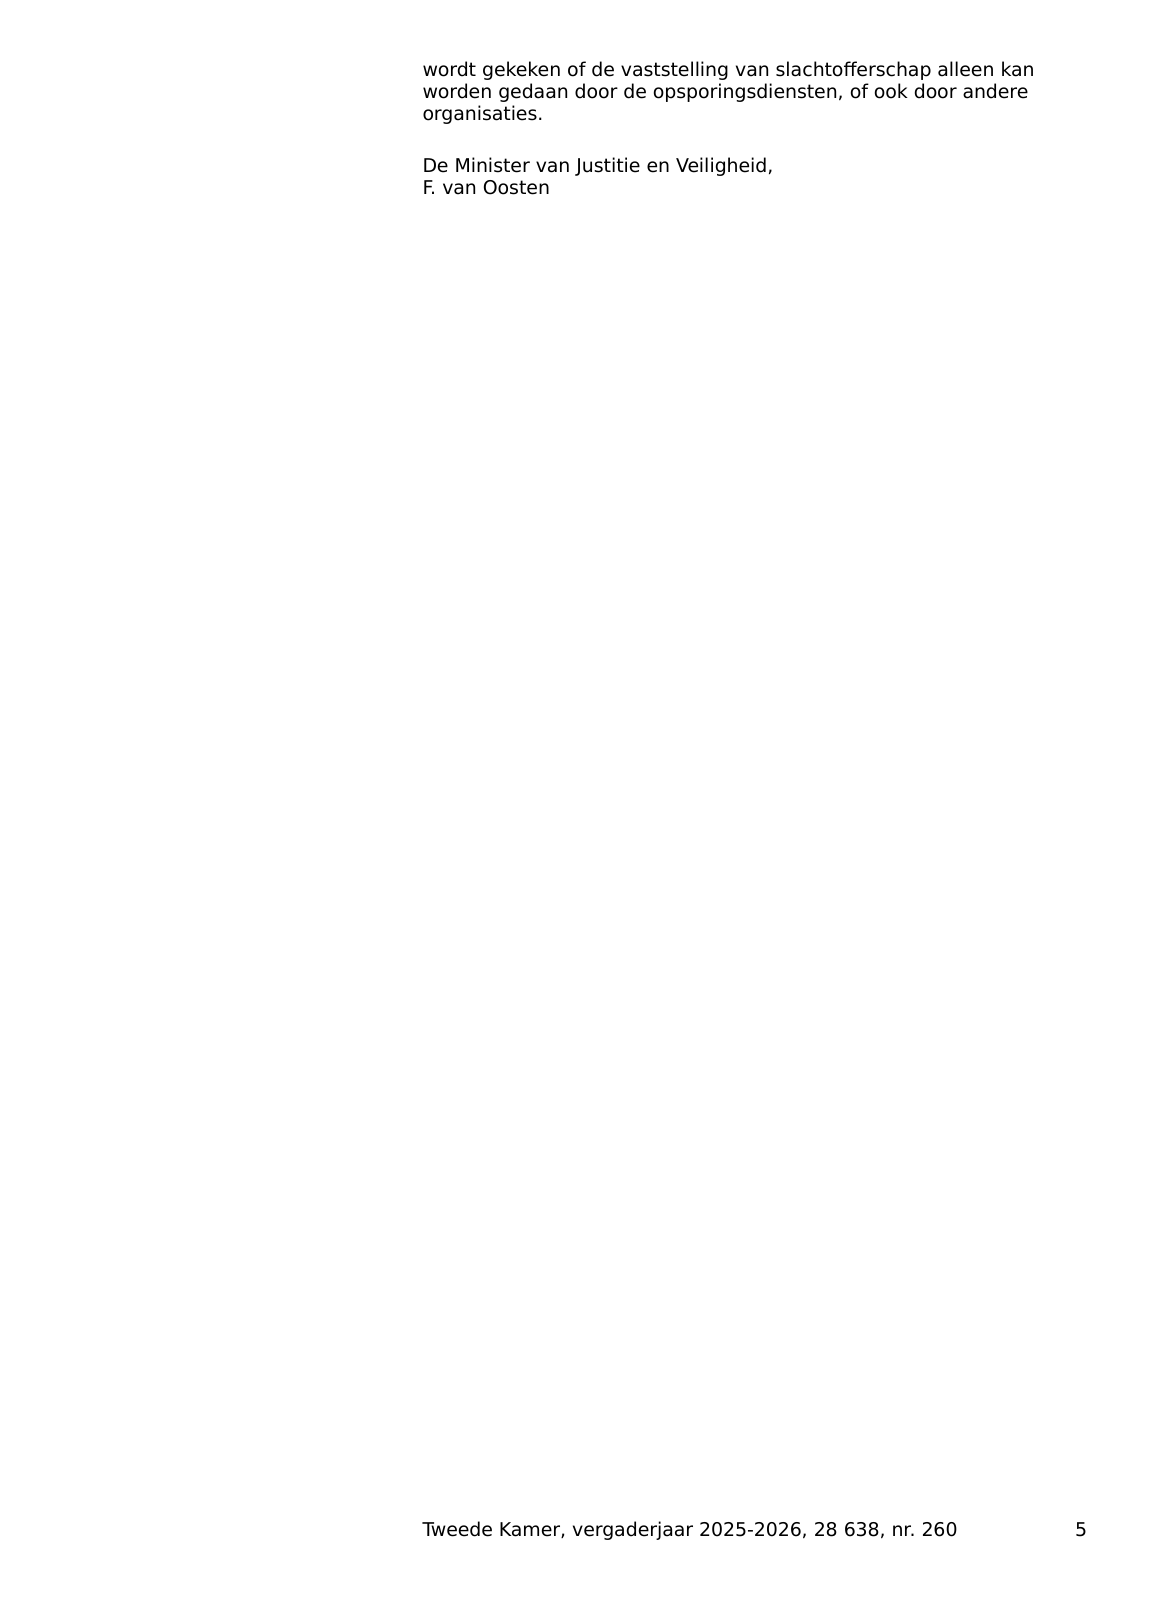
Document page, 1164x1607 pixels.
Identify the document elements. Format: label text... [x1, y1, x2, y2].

text wordt gekeken of de vaststelling van slachtofferschap alleen kan worden gedaan door de opsporingsdiensten, of ook door andere organisaties. [422, 59, 1087, 125]
text De Minister van Justitie en Veiligheid, F. van Oosten [422, 155, 1087, 199]
